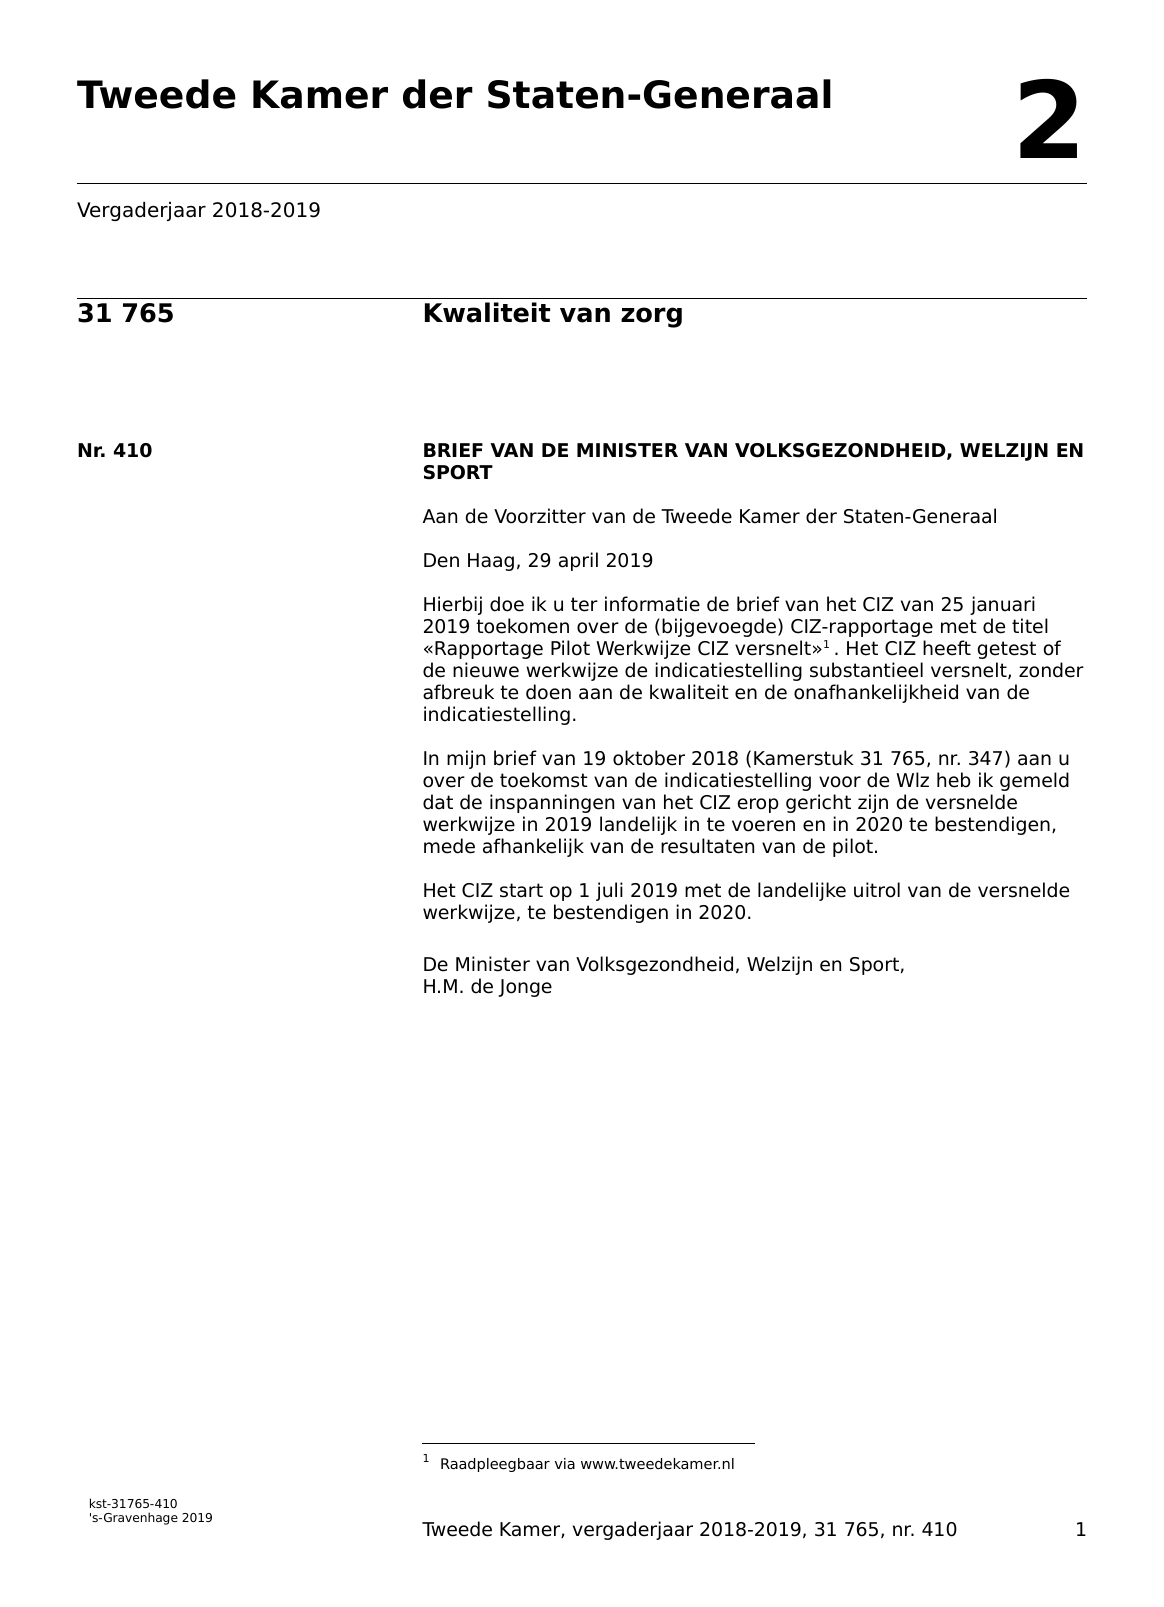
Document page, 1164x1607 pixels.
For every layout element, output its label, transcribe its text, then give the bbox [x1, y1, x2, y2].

text De Minister van Volksgezondheid, Welzijn en Sport, H.M. de Jonge [422, 954, 1087, 998]
subtitle 31 765 Kwaliteit van zorg [77, 299, 1087, 329]
table_header 2 [886, 59, 1087, 183]
text Hierbij doe ik u ter informatie de brief van het CIZ van 25 januari 2019 toekomen over de (bijgevoegde) CIZ-rapportage met de titel «Rapportage Pilot Werkwijze CIZ versnelt». Het CIZ heeft getest of de nieuwe werkwijze de indicatiestelling substantieel versnelt, zonder afbreuk te doen aan de kwaliteit en de onafhankelijkheid van de indicatiestelling. [422, 594, 1087, 726]
text kst-31765-410 [88, 1497, 323, 1511]
text In mijn brief van 19 oktober 2018 (Kamerstuk 31 765, nr. 347) aan u over de toekomst van de indicatiestelling voor de Wlz heb ik gemeld dat de inspanningen van het CIZ erop gericht zijn de versnelde werkwijze in 2019 landelijk in te voeren en in 2020 te bestendigen, mede afhankelijk van de resultaten van de pilot. [422, 748, 1087, 858]
table_cell Vergaderjaar 2018-2019 [77, 184, 1087, 298]
text 's-Gravenhage 2019 [88, 1511, 323, 1525]
table_header Tweede Kamer der Staten-Generaal [77, 59, 886, 183]
text Aan de Voorzitter van de Tweede Kamer der Staten-Generaal [422, 506, 1087, 528]
text Den Haag, 29 april 2019 [422, 550, 1087, 572]
subtitle Nr. 410 BRIEF VAN DE MINISTER VAN VOLKSGEZONDHEID, WELZIJN EN SPORT [77, 440, 1087, 484]
text Raadpleegbaar via www.tweedekamer.nl [422, 1452, 1087, 1474]
text Het CIZ start op 1 juli 2019 met de landelijke uitrol van de versnelde werkwijze, te bestendigen in 2020. [422, 880, 1087, 924]
